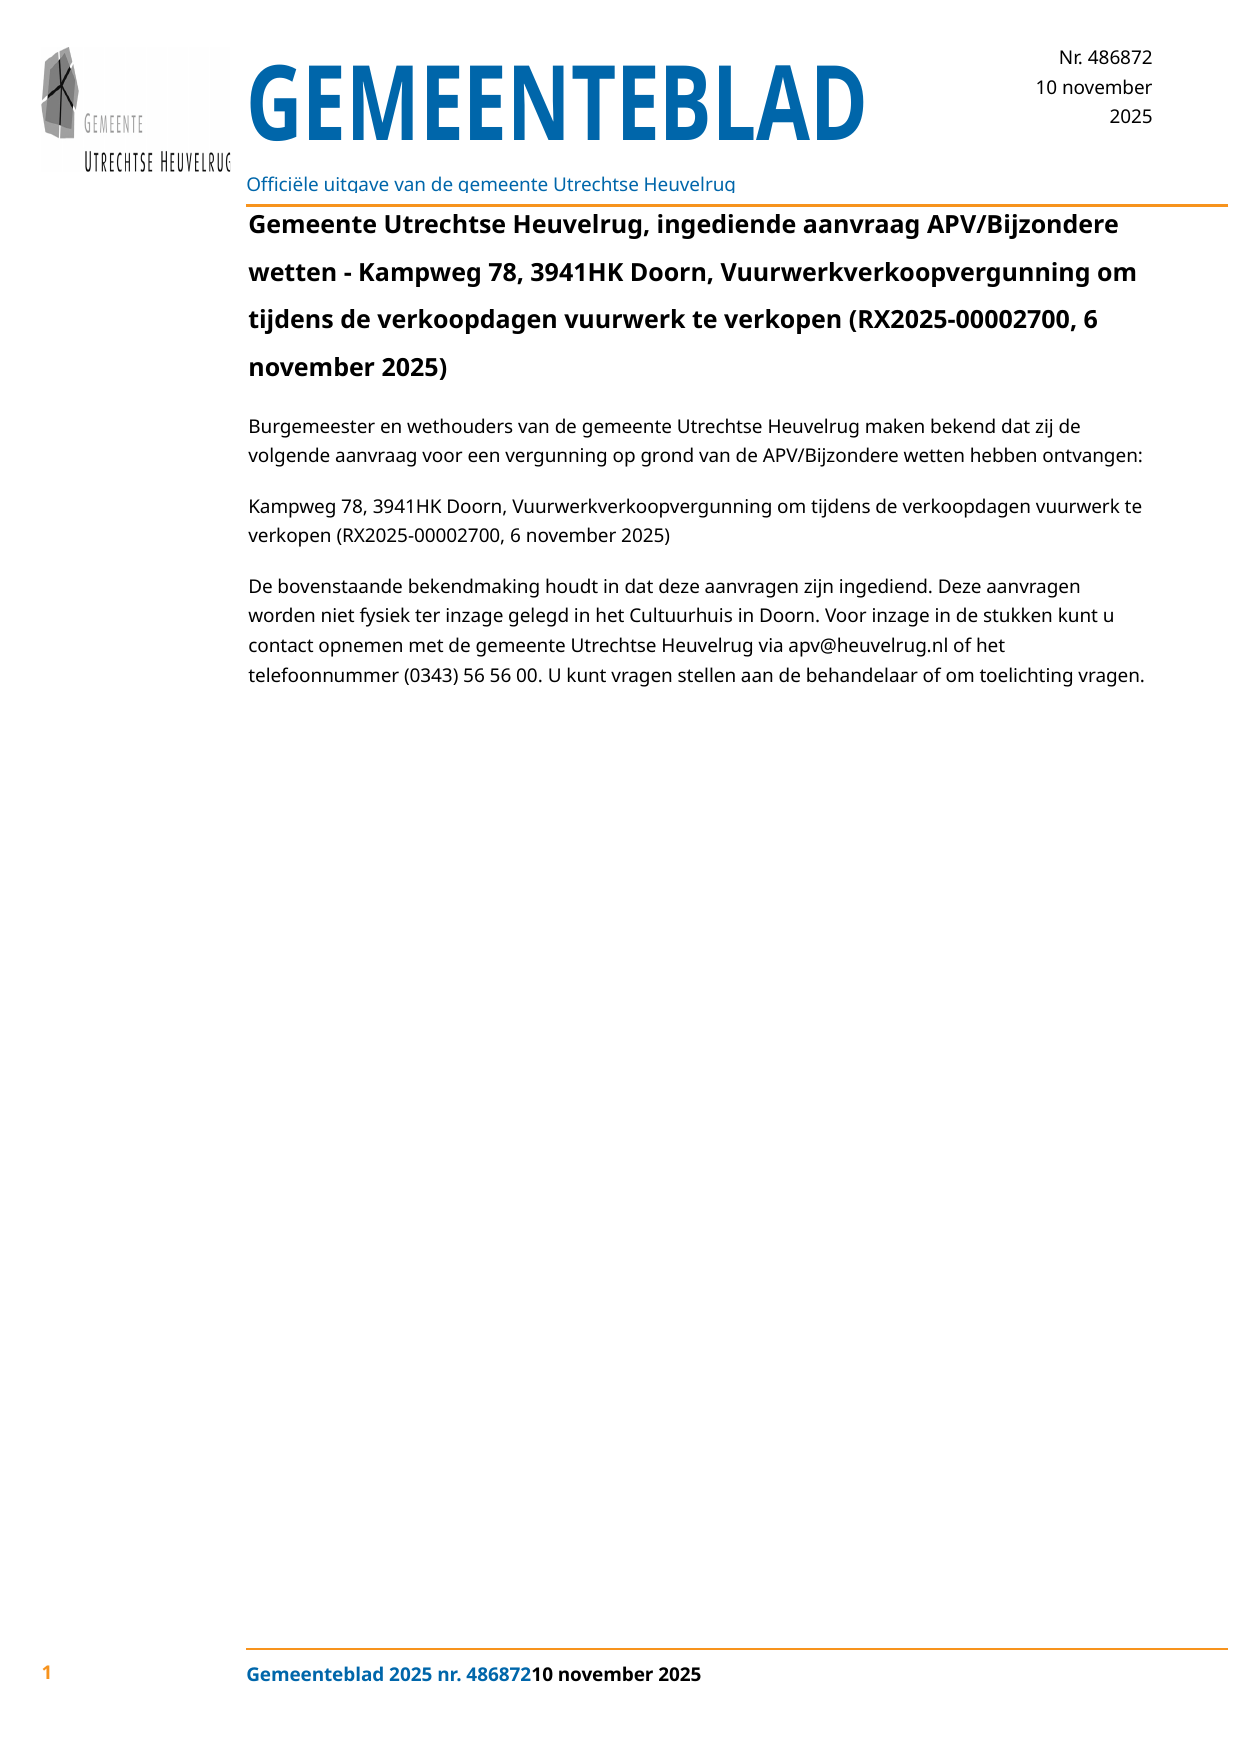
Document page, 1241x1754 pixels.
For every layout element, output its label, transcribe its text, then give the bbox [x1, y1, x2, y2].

text Kampweg 78, 3941HK Doorn, Vuurwerkverkoopvergunning om tijdens de verkoopdagen vuurwerk te verkopen (RX2025-00002700, 6 november 2025) [248, 493, 1152, 548]
picture [41, 47, 231, 172]
text Burgemeester en wethouders van de gemeente Utrechtse Heuvelrug maken bekend dat zij de volgende aanvraag voor een vergunning op grond van de APV/Bijzondere wetten hebben ontvangen: [248, 413, 1152, 468]
text Gemeente Utrechtse Heuvelrug, ingediende aanvraag APV/Bijzondere wetten - Kampweg 78, 3941HK Doorn, Vuurwerkverkoopvergunning om tijdens de verkoopdagen vuurwerk te verkopen (RX2025-00002700, 6 november 2025) [248, 207, 1152, 384]
text De bovenstaande bekendmaking houdt in dat deze aanvragen zijn ingediend. Deze aanvragen worden niet fysiek ter inzage gelegd in het Cultuurhuis in Doorn. Voor inzage in de stukken kunt u contact opnemen met de gemeente Utrechtse Heuvelrug via apv@heuvelrug.nl of het telefoonnummer (0343) 56 56 00. U kunt vragen stellen aan de behandelaar of om toelichting vragen. [248, 573, 1152, 688]
